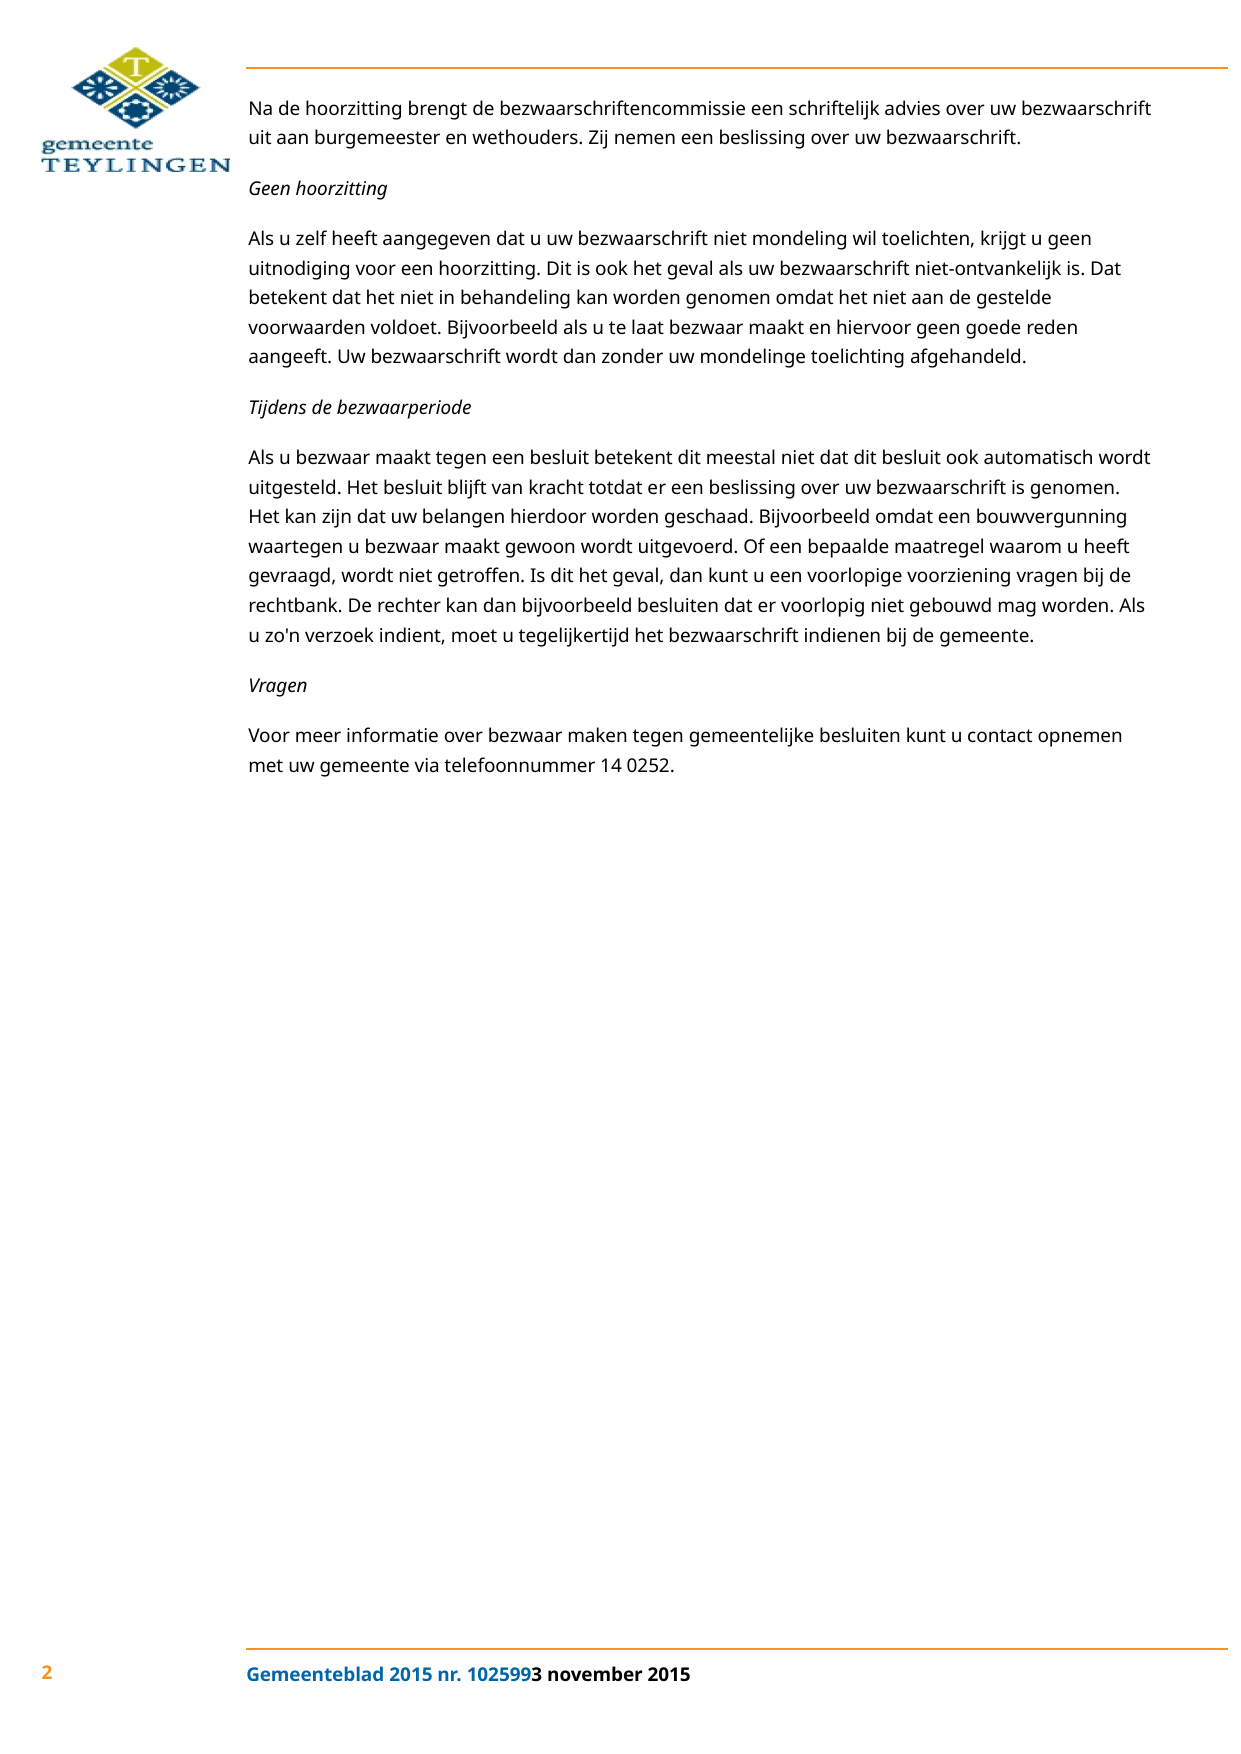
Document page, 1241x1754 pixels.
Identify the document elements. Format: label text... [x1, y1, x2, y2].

text Als u bezwaar maakt tegen een besluit betekent dit meestal niet dat dit besluit ook automatisch wordt uitgesteld. Het besluit blijft van kracht totdat er een beslissing over uw bezwaarschrift is genomen. Het kan zijn dat uw belangen hierdoor worden geschaad. Bijvoorbeeld omdat een bouwvergunning waartegen u bezwaar maakt gewoon wordt uitgevoerd. Of een bepaalde maatregel waarom u heeft gevraagd, wordt niet getroffen. Is dit het geval, dan kunt u een voorlopige voorziening vragen bij de rechtbank. De rechter kan dan bijvoorbeeld besluiten dat er voorlopig niet gebouwd mag worden. Als u zo'n verzoek indient, moet u tegelijkertijd het bezwaarschrift indienen bij de gemeente. [248, 444, 1152, 648]
text Tijdens de bezwaarperiode [248, 394, 1152, 420]
text Geen hoorzitting [248, 175, 1152, 201]
text Als u zelf heeft aangegeven dat u uw bezwaarschrift niet mondeling wil toelichten, krijgt u geen uitnodiging voor een hoorzitting. Dit is ook het geval als uw bezwaarschrift niet-ontvankelijk is. Dat betekent dat het niet in behandeling kan worden genomen omdat het niet aan de gestelde voorwaarden voldoet. Bijvoorbeeld als u te laat bezwaar maakt en hiervoor geen goede reden aangeeft. Uw bezwaarschrift wordt dan zonder uw mondelinge toelichting afgehandeld. [248, 225, 1152, 369]
text Vragen [248, 672, 1152, 698]
text Voor meer informatie over bezwaar maken tegen gemeentelijke besluiten kunt u contact opnemen met uw gemeente via telefoonnummer 14 0252. [248, 723, 1152, 778]
text Na de hoorzitting brengt de bezwaarschriftencommissie een schriftelijk advies over uw bezwaarschrift uit aan burgemeester en wethouders. Zij nemen een beslissing over uw bezwaarschrift. [248, 95, 1152, 150]
picture [41, 47, 231, 172]
